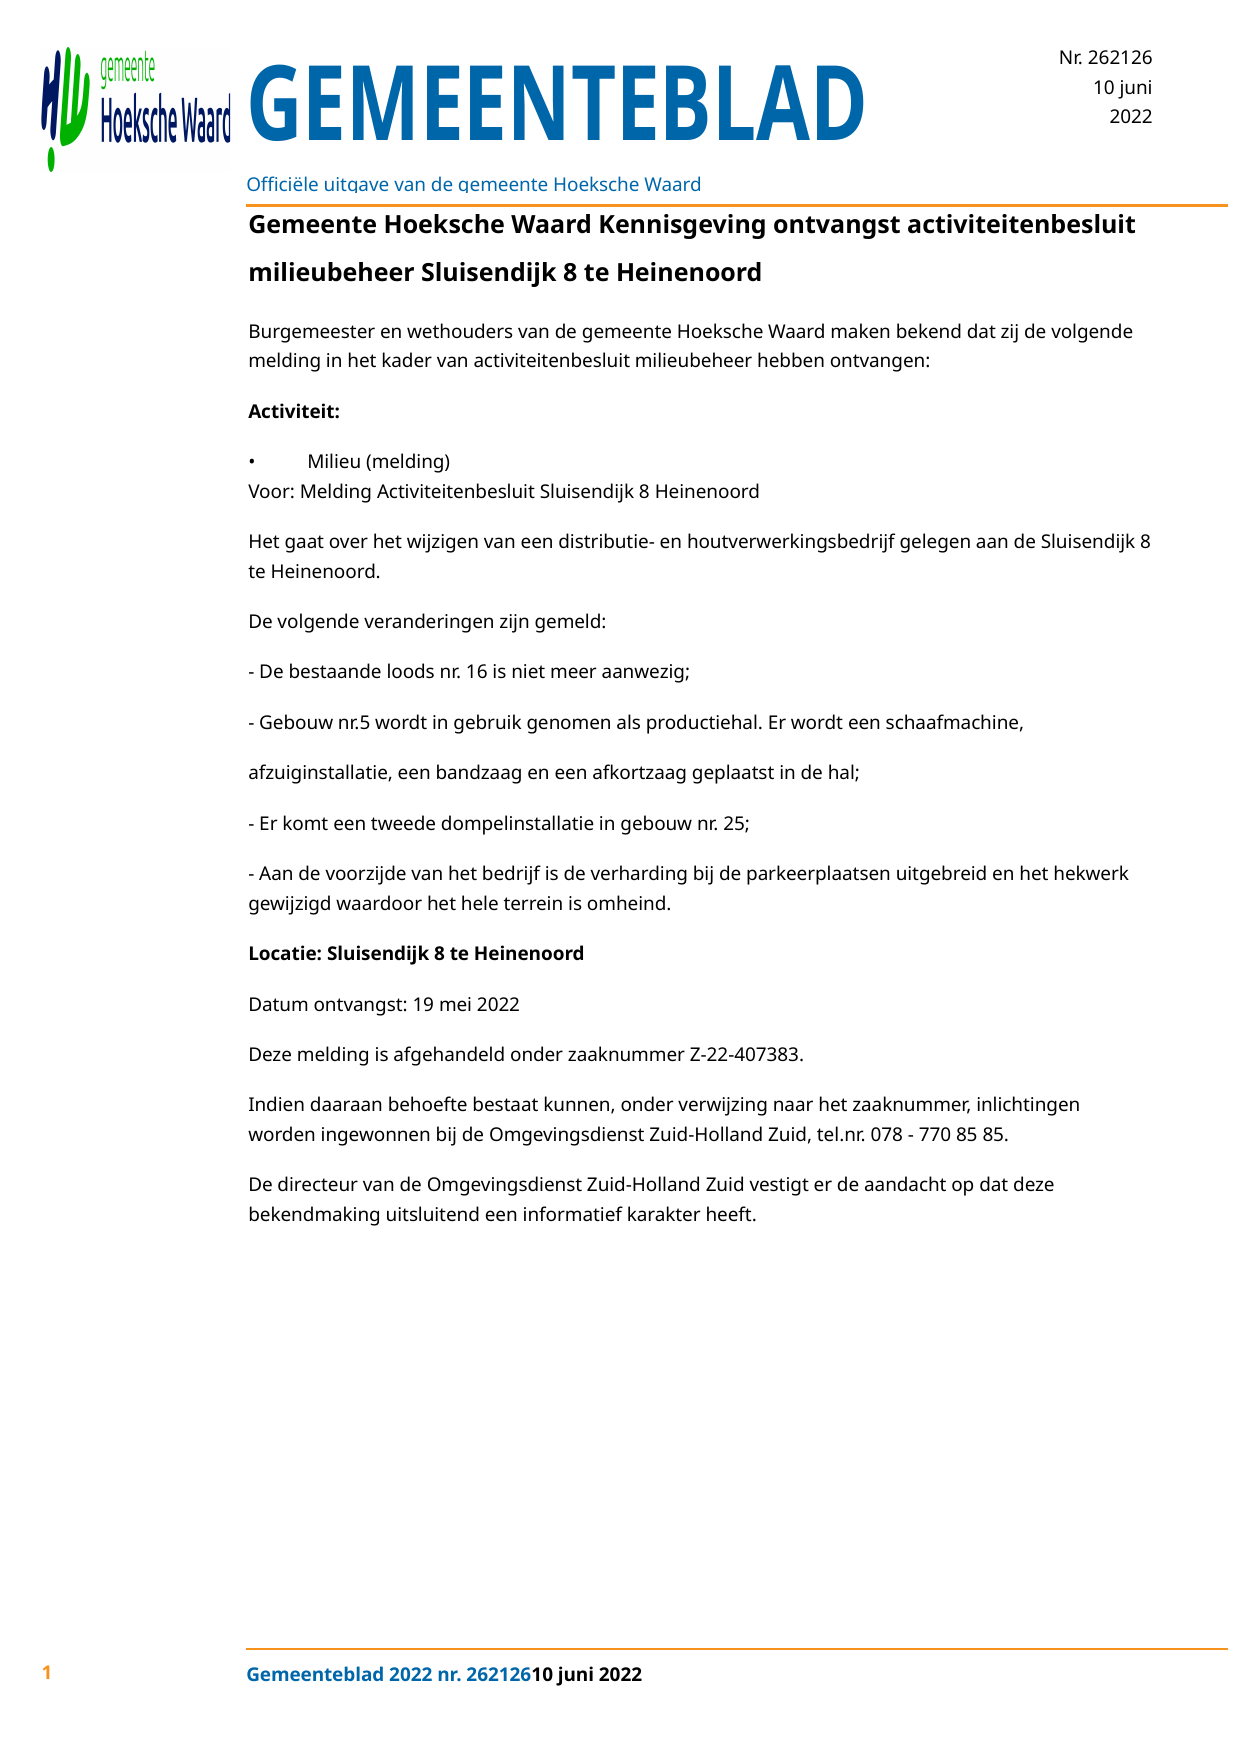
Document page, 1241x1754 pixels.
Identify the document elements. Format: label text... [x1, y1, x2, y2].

text De volgende veranderingen zijn gemeld: [248, 608, 1152, 634]
text - Gebouw nr.5 wordt in gebruik genomen als productiehal. Er wordt een schaafmachine, [248, 709, 1152, 735]
text afzuiginstallatie, een bandzaag en een afkortzaag geplaatst in de hal; [248, 759, 1152, 785]
text - Er komt een tweede dompelinstallatie in gebouw nr. 25; [248, 810, 1152, 836]
text Voor: Melding Activiteitenbesluit Sluisendijk 8 Heinenoord [248, 478, 1152, 504]
text Het gaat over het wijzigen van een distributie- en houtverwerkingsbedrijf gelegen aan de Sluisendijk 8 te Heinenoord. [248, 528, 1152, 584]
list Milieu (melding) [248, 448, 1152, 474]
text Locatie: Sluisendijk 8 te Heinenoord [248, 940, 1152, 966]
text Indien daaraan behoefte bestaat kunnen, onder verwijzing naar het zaaknummer, inlichtingen worden ingewonnen bij de Omgevingsdienst Zuid-Holland Zuid, tel.nr. 078 - 770 85 85. [248, 1092, 1152, 1147]
text Gemeente Hoeksche Waard Kennisgeving ontvangst activiteitenbesluit milieubeheer Sluisendijk 8 te Heinenoord [248, 207, 1152, 288]
text Deze melding is afgehandeld onder zaaknummer Z-22-407383. [248, 1041, 1152, 1067]
text Activiteit: [248, 398, 1152, 424]
picture [41, 47, 231, 172]
text De directeur van de Omgevingsdienst Zuid-Holland Zuid vestigt er de aandacht op dat deze bekendmaking uitsluitend een informatief karakter heeft. [248, 1172, 1152, 1227]
text Datum ontvangst: 19 mei 2022 [248, 991, 1152, 1017]
text - Aan de voorzijde van het bedrijf is de verharding bij de parkeerplaatsen uitgebreid en het hekwerk gewijzigd waardoor het hele terrein is omheind. [248, 860, 1152, 916]
text Burgemeester en wethouders van de gemeente Hoeksche Waard maken bekend dat zij de volgende melding in het kader van activiteitenbesluit milieubeheer hebben ontvangen: [248, 318, 1152, 373]
text - De bestaande loods nr. 16 is niet meer aanwezig; [248, 659, 1152, 684]
